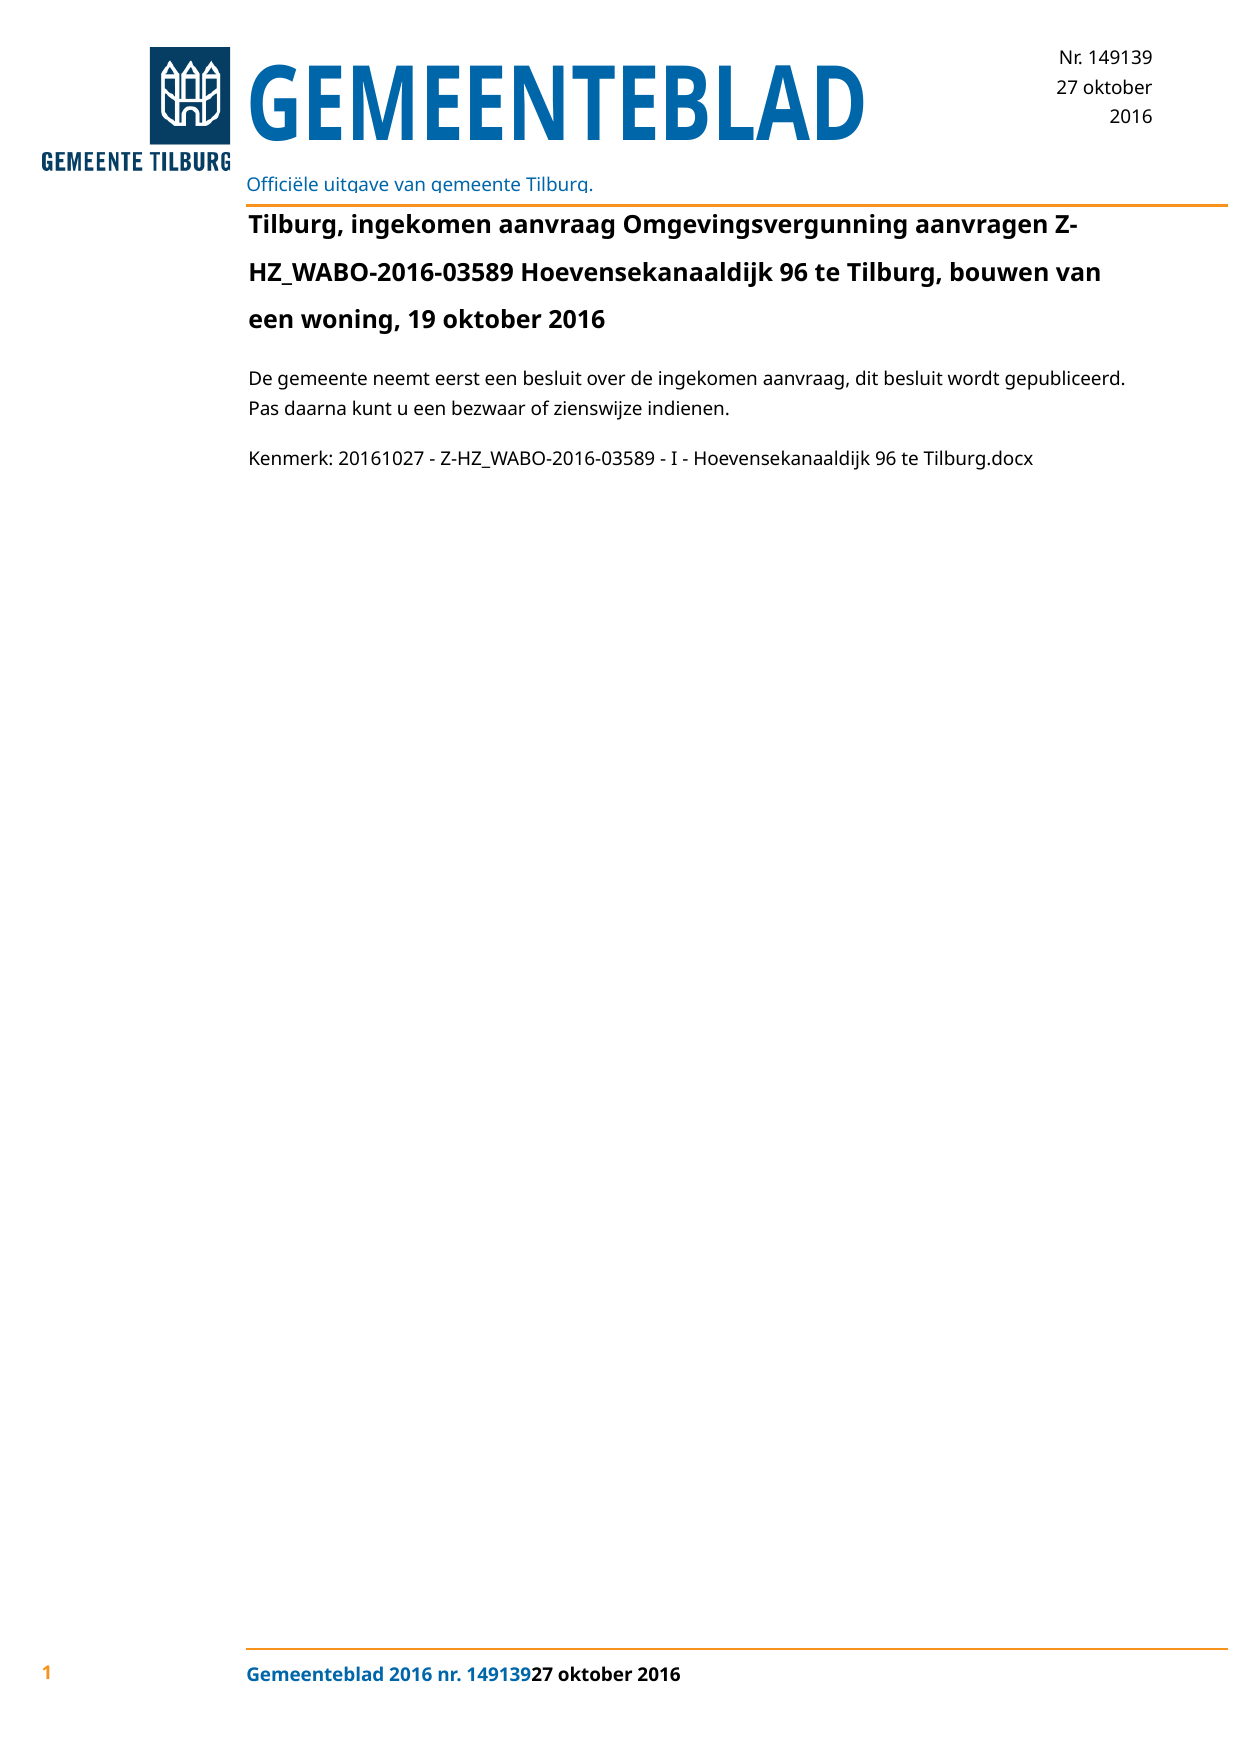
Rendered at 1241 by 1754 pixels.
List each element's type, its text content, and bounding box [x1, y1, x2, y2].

text De gemeente neemt eerst een besluit over de ingekomen aanvraag, dit besluit wordt gepubliceerd. Pas daarna kunt u een bezwaar of zienswijze indienen. [248, 366, 1152, 421]
text Kenmerk: 20161027 - Z-HZ_WABO-2016-03589 - I - Hoevensekanaaldijk 96 te Tilburg.docx [248, 446, 1152, 471]
picture [41, 47, 231, 172]
text Tilburg, ingekomen aanvraag Omgevingsvergunning aanvragen Z-HZ_WABO-2016-03589 Hoevensekanaaldijk 96 te Tilburg, bouwen van een woning, 19 oktober 2016 [248, 207, 1152, 336]
